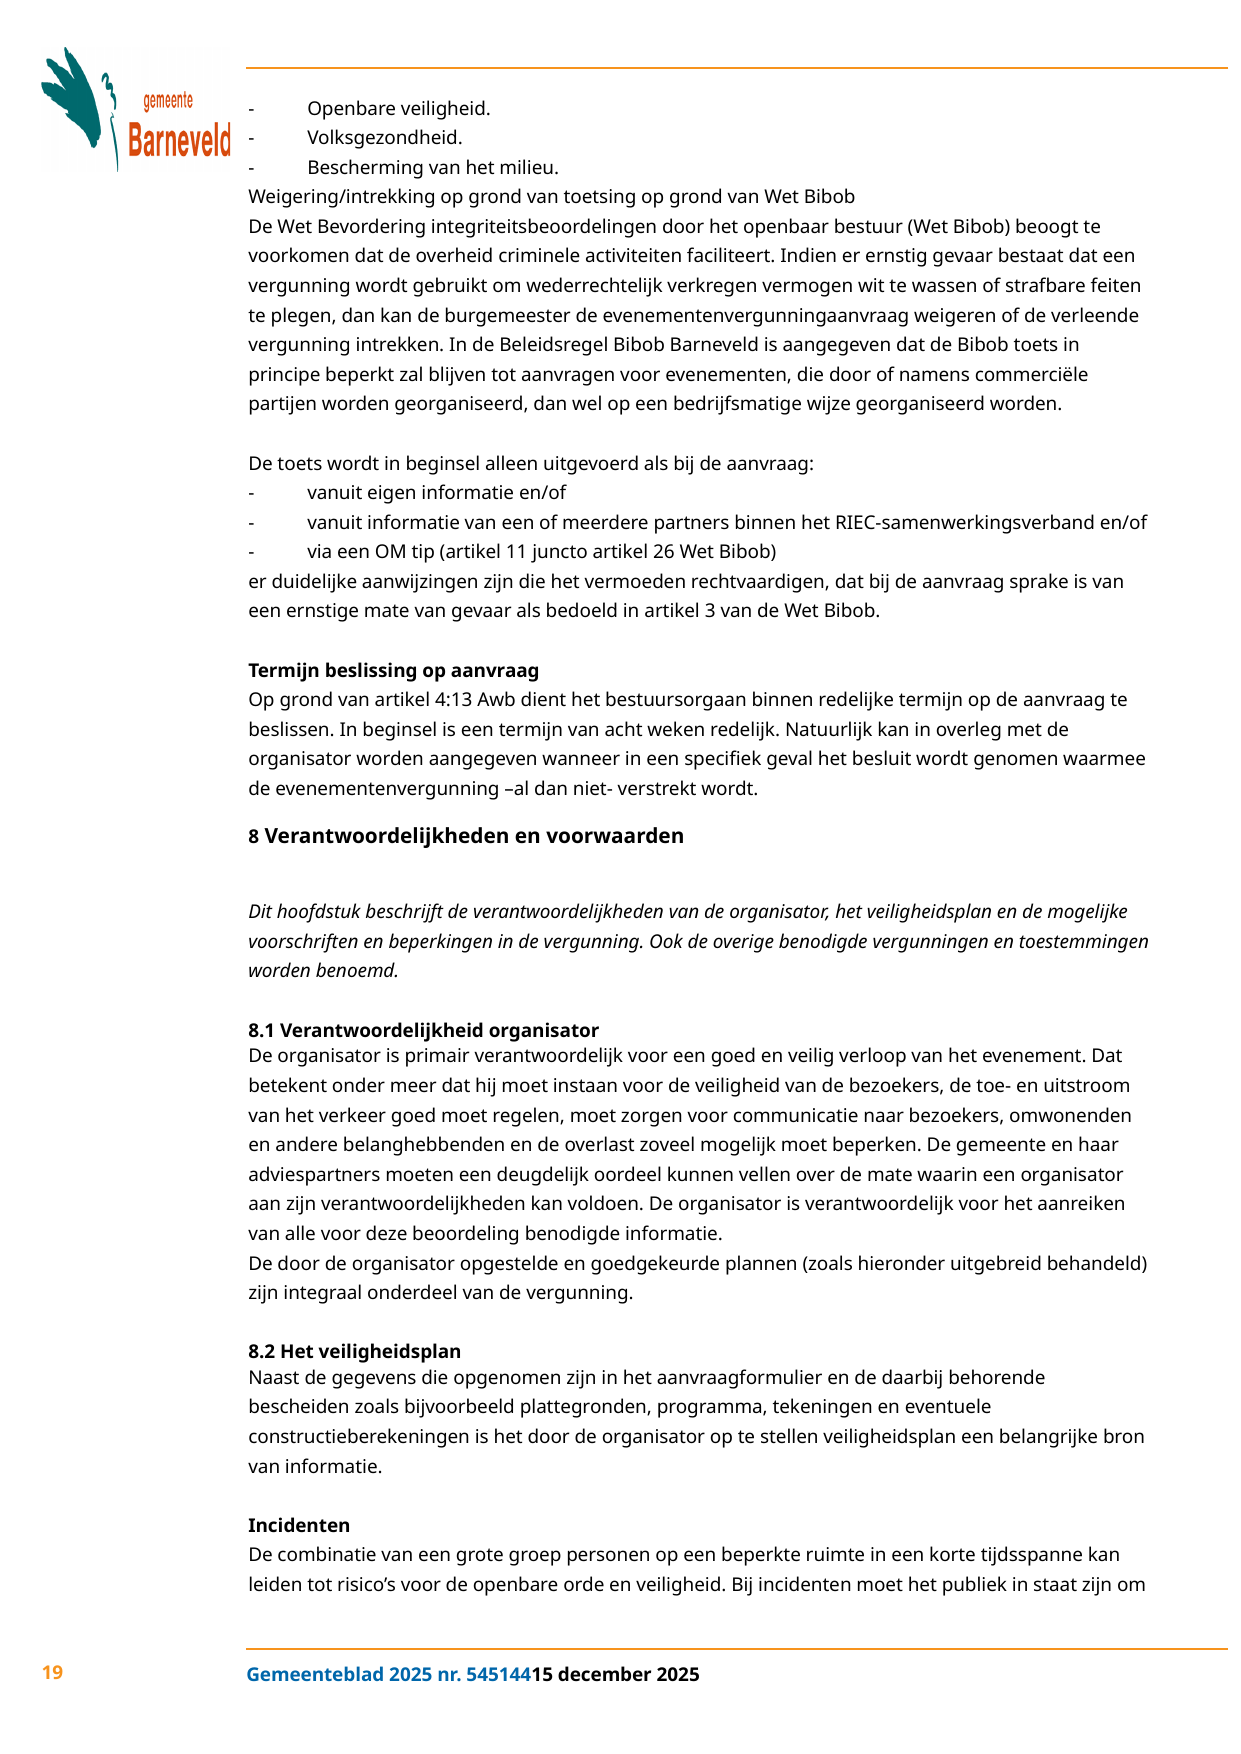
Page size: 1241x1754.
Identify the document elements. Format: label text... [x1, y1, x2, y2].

list Volksgezondheid. [248, 124, 1152, 150]
text Termijn beslissing op aanvraag [248, 657, 1152, 683]
text 8.2 Het veiligheidsplan [248, 1338, 1152, 1364]
text Op grond van artikel 4:13 Awb dient het bestuursorgaan binnen redelijke termijn op de aanvraag te beslissen. In beginsel is een termijn van acht weken redelijk. Natuurlijk kan in overleg met de organisator worden aangegeven wanneer in een specifiek geval het besluit wordt genomen waarmee de evenementenvergunning –al dan niet- verstrekt wordt. [248, 686, 1152, 801]
text De combinatie van een grote groep personen op een beperkte ruimte in een korte tijdsspanne kan leiden tot risico’s voor de openbare orde en veiligheid. Bij incidenten moet het publiek in staat zijn om [248, 1542, 1152, 1597]
text Naast de gegevens die opgenomen zijn in het aanvraagformulier en de daarbij behorende bescheiden zoals bijvoorbeeld plattegronden, programma, tekeningen en eventuele constructieberekeningen is het door de organisator op te stellen veiligheidsplan een belangrijke bron van informatie. [248, 1364, 1152, 1479]
picture [41, 47, 231, 172]
text 8.1 Verantwoordelijkheid organisator [248, 1017, 1152, 1043]
text er duidelijke aanwijzingen zijn die het vermoeden rechtvaardigen, dat bij de aanvraag sprake is van een ernstige mate van gevaar als bedoeld in artikel 3 van de Wet Bibob. [248, 568, 1152, 623]
text De Wet Bevordering integriteitsbeoordelingen door het openbaar bestuur (Wet Bibob) beoogt te voorkomen dat de overheid criminele activiteiten faciliteert. Indien er ernstig gevaar bestaat dat een vergunning wordt gebruikt om wederrechtelijk verkregen vermogen wit te wassen of strafbare feiten te plegen, dan kan de burgemeester de evenementenvergunningaanvraag weigeren of de verleende vergunning intrekken. In de Beleidsregel Bibob Barneveld is aangegeven dat de Bibob toets in principe beperkt zal blijven tot aanvragen voor evenementen, die door of namens commerciële partijen worden georganiseerd, dan wel op een bedrijfsmatige wijze georganiseerd worden. [248, 213, 1152, 416]
text Weigering/intrekking op grond van toetsing op grond van Wet Bibob [248, 183, 1152, 209]
text De door de organisator opgestelde en goedgekeurde plannen (zoals hieronder uitgebreid behandeld) zijn integraal onderdeel van de vergunning. [248, 1250, 1152, 1305]
list Bescherming van het milieu. [248, 154, 1152, 180]
text De organisator is primair verantwoordelijk voor een goed en veilig verloop van het evenement. Dat betekent onder meer dat hij moet instaan voor de veiligheid van de bezoekers, de toe- en uitstroom van het verkeer goed moet regelen, moet zorgen voor communicatie naar bezoekers, omwonenden en andere belanghebbenden en de overlast zoveel mogelijk moet beperken. De gemeente en haar adviespartners moeten een deugdelijk oordeel kunnen vellen over de mate waarin een organisator aan zijn verantwoordelijkheden kan voldoen. De organisator is verantwoordelijk voor het aanreiken van alle voor deze beoordeling benodigde informatie. [248, 1043, 1152, 1246]
text Dit hoofdstuk beschrijft de verantwoordelijkheden van de organisator, het veiligheidsplan en de mogelijke voorschriften en beperkingen in de vergunning. Ook de overige benodigde vergunningen en toestemmingen worden benoemd. [248, 898, 1152, 983]
list Openbare veiligheid. [248, 95, 1152, 121]
text 8 Verantwoordelijkheden en voorwaarden [248, 821, 1152, 849]
text Incidenten [248, 1512, 1152, 1538]
list via een OM tip (artikel 11 juncto artikel 26 Wet Bibob) [248, 538, 1152, 564]
text De toets wordt in beginsel alleen uitgevoerd als bij de aanvraag: [248, 450, 1152, 476]
list vanuit informatie van een of meerdere partners binnen het RIEC-samenwerkingsverband en/of [248, 509, 1152, 535]
list vanuit eigen informatie en/of [248, 479, 1152, 505]
